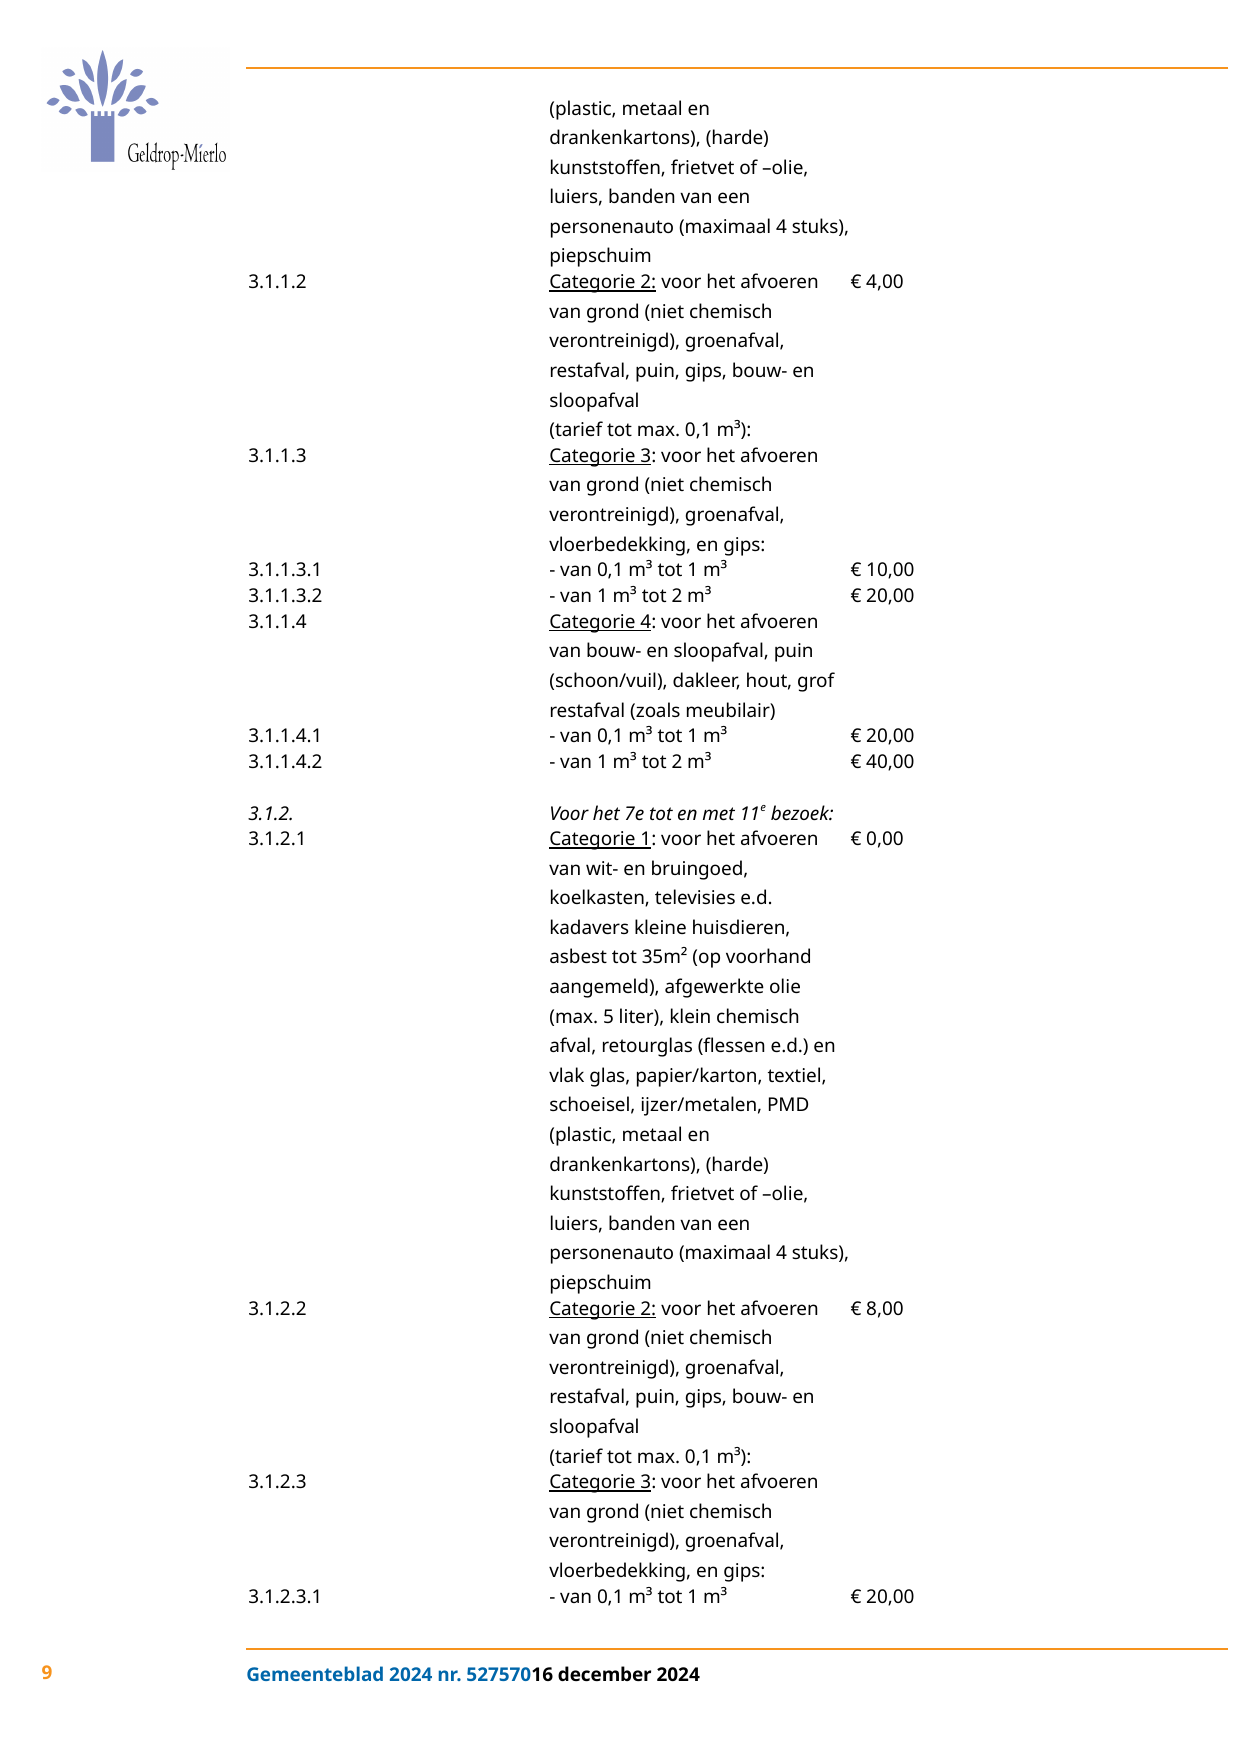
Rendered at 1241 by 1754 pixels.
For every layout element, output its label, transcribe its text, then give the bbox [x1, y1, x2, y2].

table_cell Categorie 3: voor het afvoeren van grond (niet chemisch verontreinigd), groenafval, vloerbedekking, en gips: [549, 1469, 850, 1583]
table_cell [248, 774, 549, 800]
table_cell € 8,00 [850, 1295, 1152, 1468]
picture [41, 47, 231, 172]
table_cell 3.1.1.3.1 [248, 557, 549, 582]
table_cell - van 0,1 m³ tot 1 m³ [549, 1583, 850, 1609]
table_cell Categorie 1: voor het afvoeren van wit- en bruingoed, koelkasten, televisies e.d. kadavers kleine huisdieren, asbest tot 35m² (op voorhand aangemeld), afgewerkte olie (max. 5 liter), klein chemisch afval, retourglas (flessen e.d.) en vlak glas, papier/karton, textiel, schoeisel, ijzer/metalen, PMD (plastic, metaal en drankenkartons), (harde) kunststoffen, frietvet of –olie, luiers, banden van een personenauto (maximaal 4 stuks), piepschuim [549, 825, 850, 1295]
table_cell € 20,00 [850, 582, 1152, 608]
table_cell [248, 95, 549, 268]
table_cell Categorie 3: voor het afvoeren van grond (niet chemisch verontreinigd), groenafval, vloerbedekking, en gips: [549, 442, 850, 557]
table_cell 3.1.1.4.1 [248, 723, 549, 748]
table_cell 3.1.2.3 [248, 1469, 549, 1583]
table_cell 3.1.1.4 [248, 608, 549, 722]
table_cell € 0,00 [850, 825, 1152, 1295]
table_cell Categorie 2: voor het afvoeren van grond (niet chemisch verontreinigd), groenafval, restafval, puin, gips, bouw- en sloopafval (tarief tot max. 0,1 m³): [549, 1295, 850, 1468]
table_cell € 10,00 [850, 557, 1152, 582]
table_cell - van 1 m³ tot 2 m³ [549, 582, 850, 608]
table_cell Voor het 7e tot en met 11e bezoek: [549, 800, 850, 825]
table_cell Categorie 2: voor het afvoeren van grond (niet chemisch verontreinigd), groenafval, restafval, puin, gips, bouw- en sloopafval (tarief tot max. 0,1 m³): [549, 269, 850, 442]
table_cell 3.1.2. [248, 800, 549, 825]
table_cell 3.1.1.2 [248, 269, 549, 442]
table_cell 3.1.2.2 [248, 1295, 549, 1468]
table_cell Categorie 4: voor het afvoeren van bouw- en sloopafval, puin (schoon/vuil), dakleer, hout, grof restafval (zoals meubilair) [549, 608, 850, 722]
table_cell [850, 774, 1152, 800]
table_cell - van 0,1 m³ tot 1 m³ [549, 723, 850, 748]
table_cell 3.1.1.4.2 [248, 748, 549, 774]
table_cell [850, 95, 1152, 268]
table_cell 3.1.2.1 [248, 825, 549, 1295]
table_cell [850, 442, 1152, 557]
table_cell € 20,00 [850, 723, 1152, 748]
table_cell 3.1.1.3 [248, 442, 549, 557]
table_cell [850, 800, 1152, 825]
table_cell (plastic, metaal en drankenkartons), (harde) kunststoffen, frietvet of –olie, luiers, banden van een personenauto (maximaal 4 stuks), piepschuim [549, 95, 850, 268]
table_cell - van 0,1 m³ tot 1 m³ [549, 557, 850, 582]
table_cell [850, 608, 1152, 722]
table_cell - van 1 m³ tot 2 m³ [549, 748, 850, 774]
table_cell € 40,00 [850, 748, 1152, 774]
table_cell [549, 774, 850, 800]
table_cell € 20,00 [850, 1583, 1152, 1609]
table_cell [850, 1469, 1152, 1583]
table_cell € 4,00 [850, 269, 1152, 442]
table_cell 3.1.2.3.1 [248, 1583, 549, 1609]
table_cell 3.1.1.3.2 [248, 582, 549, 608]
